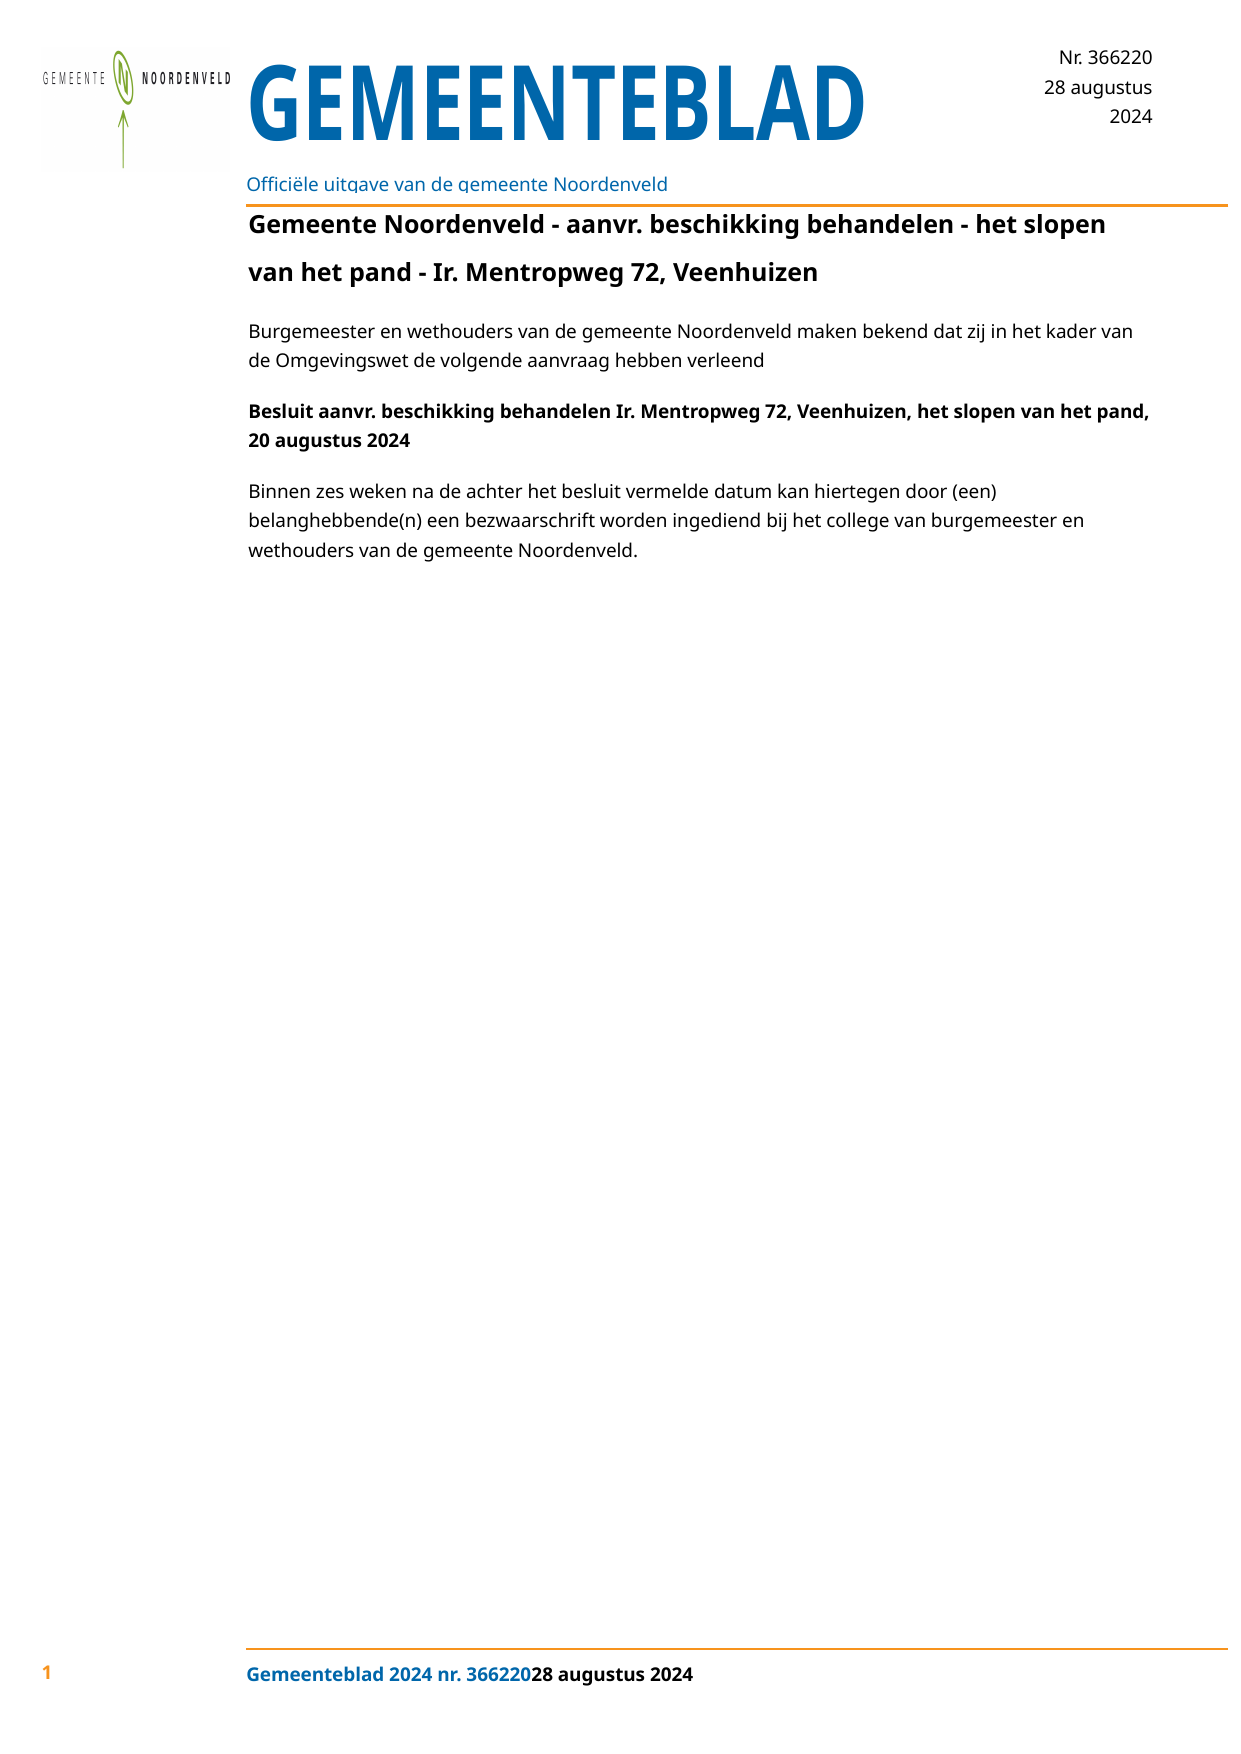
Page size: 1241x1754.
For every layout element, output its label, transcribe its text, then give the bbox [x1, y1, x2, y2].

text Binnen zes weken na de achter het besluit vermelde datum kan hiertegen door (een) belanghebbende(n) een bezwaarschrift worden ingediend bij het college van burgemeester en wethouders van de gemeente Noordenveld. [248, 478, 1152, 563]
text Gemeente Noordenveld - aanvr. beschikking behandelen - het slopen van het pand - Ir. Mentropweg 72, Veenhuizen [248, 207, 1152, 288]
picture [41, 47, 231, 172]
text Besluit aanvr. beschikking behandelen Ir. Mentropweg 72, Veenhuizen, het slopen van het pand, 20 augustus 2024 [248, 398, 1152, 453]
text Burgemeester en wethouders van de gemeente Noordenveld maken bekend dat zij in het kader van de Omgevingswet de volgende aanvraag hebben verleend [248, 318, 1152, 373]
